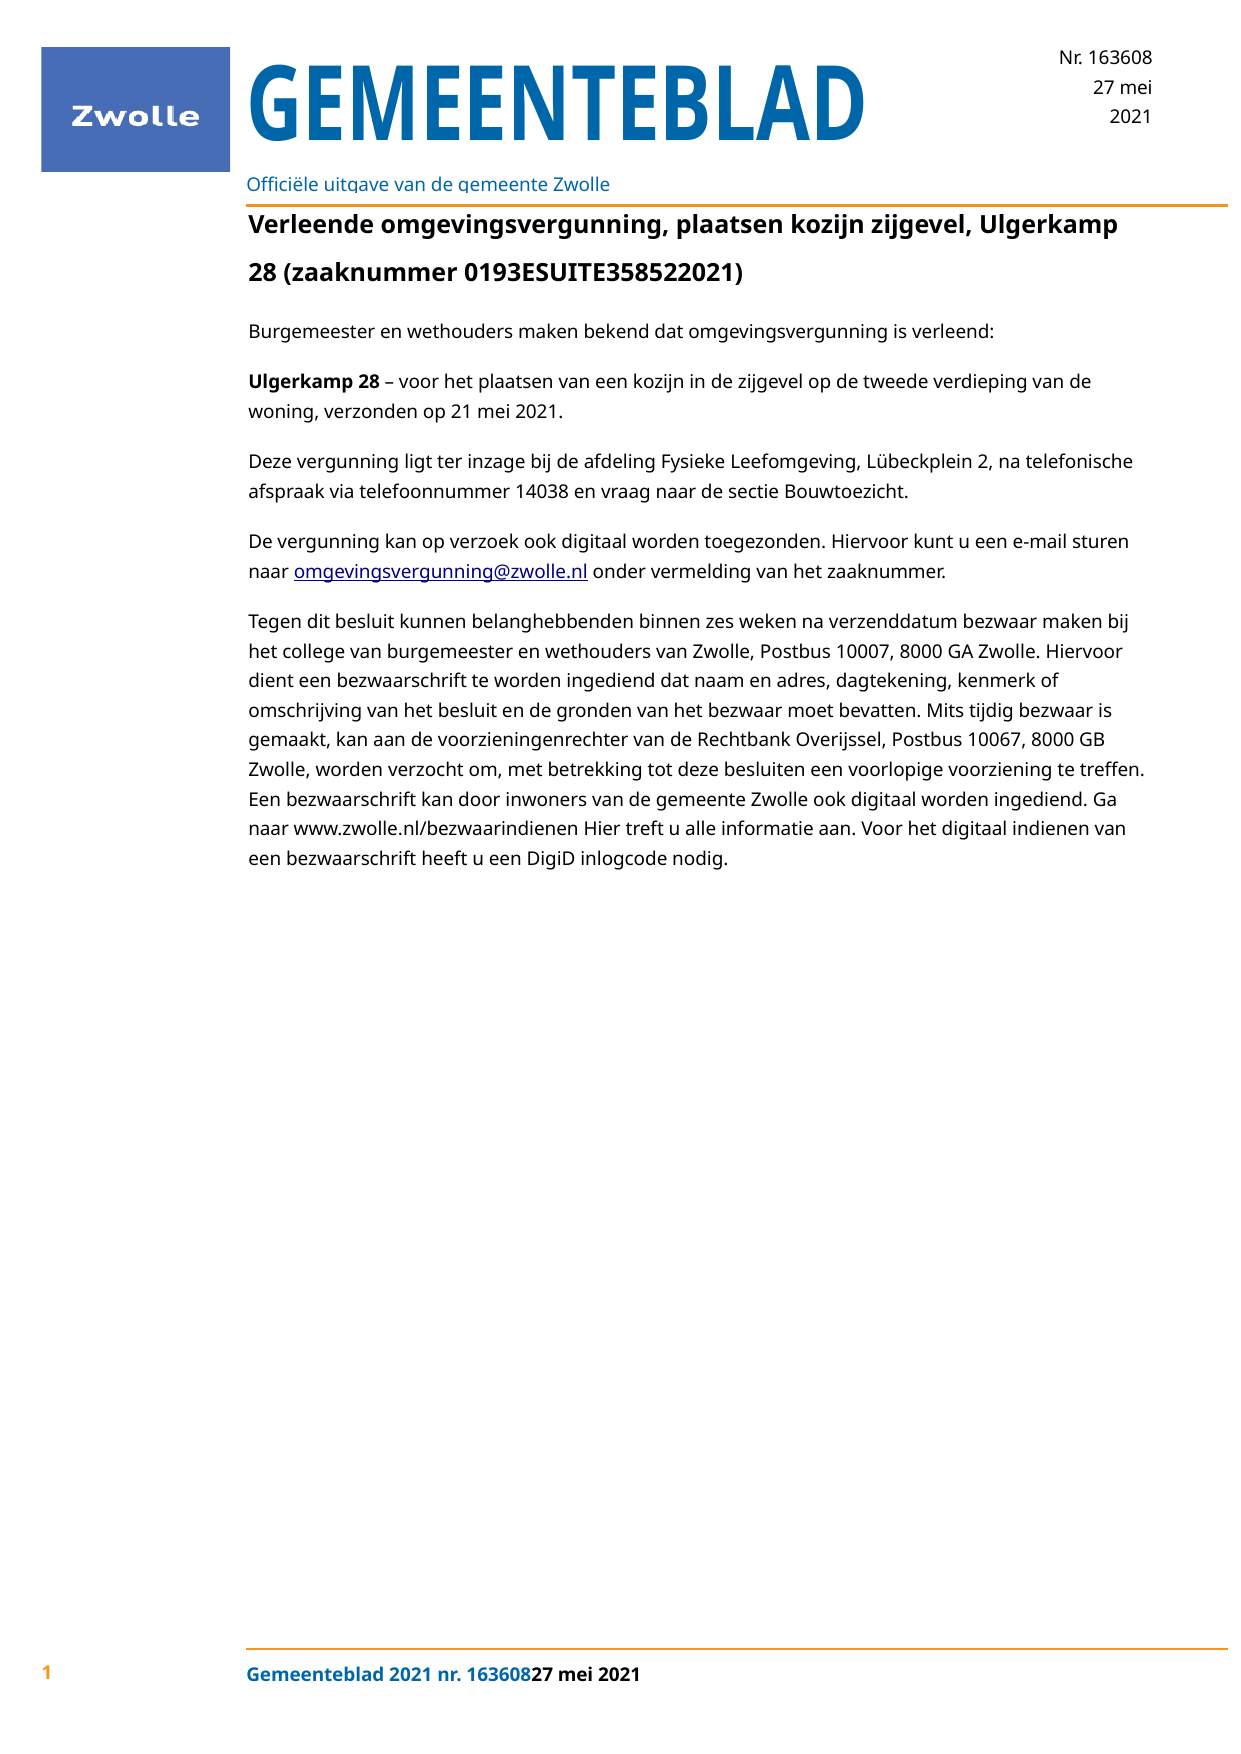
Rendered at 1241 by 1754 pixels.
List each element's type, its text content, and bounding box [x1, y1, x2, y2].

picture [41, 47, 231, 172]
text Tegen dit besluit kunnen belanghebbenden binnen zes weken na verzenddatum bezwaar maken bij het college van burgemeester en wethouders van Zwolle, Postbus 10007, 8000 GA Zwolle. Hiervoor dient een bezwaarschrift te worden ingediend dat naam en adres, dagtekening, kenmerk of omschrijving van het besluit en de gronden van het bezwaar moet bevatten. Mits tijdig bezwaar is gemaakt, kan aan de voorzieningenrechter van de Rechtbank Overijssel, Postbus 10067, 8000 GB Zwolle, worden verzocht om, met betrekking tot deze besluiten een voorlopige voorziening te treffen. Een bezwaarschrift kan door inwoners van de gemeente Zwolle ook digitaal worden ingediend. Ga naar www.zwolle.nl/bezwaarindienen Hier treft u alle informatie aan. Voor het digitaal indienen van een bezwaarschrift heeft u een DigiD inlogcode nodig. [248, 608, 1152, 871]
text Ulgerkamp 28 – voor het plaatsen van een kozijn in de zijgevel op de tweede verdieping van de woning, verzonden op 21 mei 2021. [248, 368, 1152, 424]
text Burgemeester en wethouders maken bekend dat omgevingsvergunning is verleend: [248, 318, 1152, 344]
text Verleende omgevingsvergunning, plaatsen kozijn zijgevel, Ulgerkamp 28 (zaaknummer 0193ESUITE358522021) [248, 207, 1152, 288]
text Deze vergunning ligt ter inzage bij de afdeling Fysieke Leefomgeving, Lübeckplein 2, na telefonische afspraak via telefoonnummer 14038 en vraag naar de sectie Bouwtoezicht. [248, 448, 1152, 504]
text De vergunning kan op verzoek ook digitaal worden toegezonden. Hiervoor kunt u een e-mail sturen naar omgevingsvergunning@zwolle.nl onder vermelding van het zaaknummer. [248, 528, 1152, 584]
